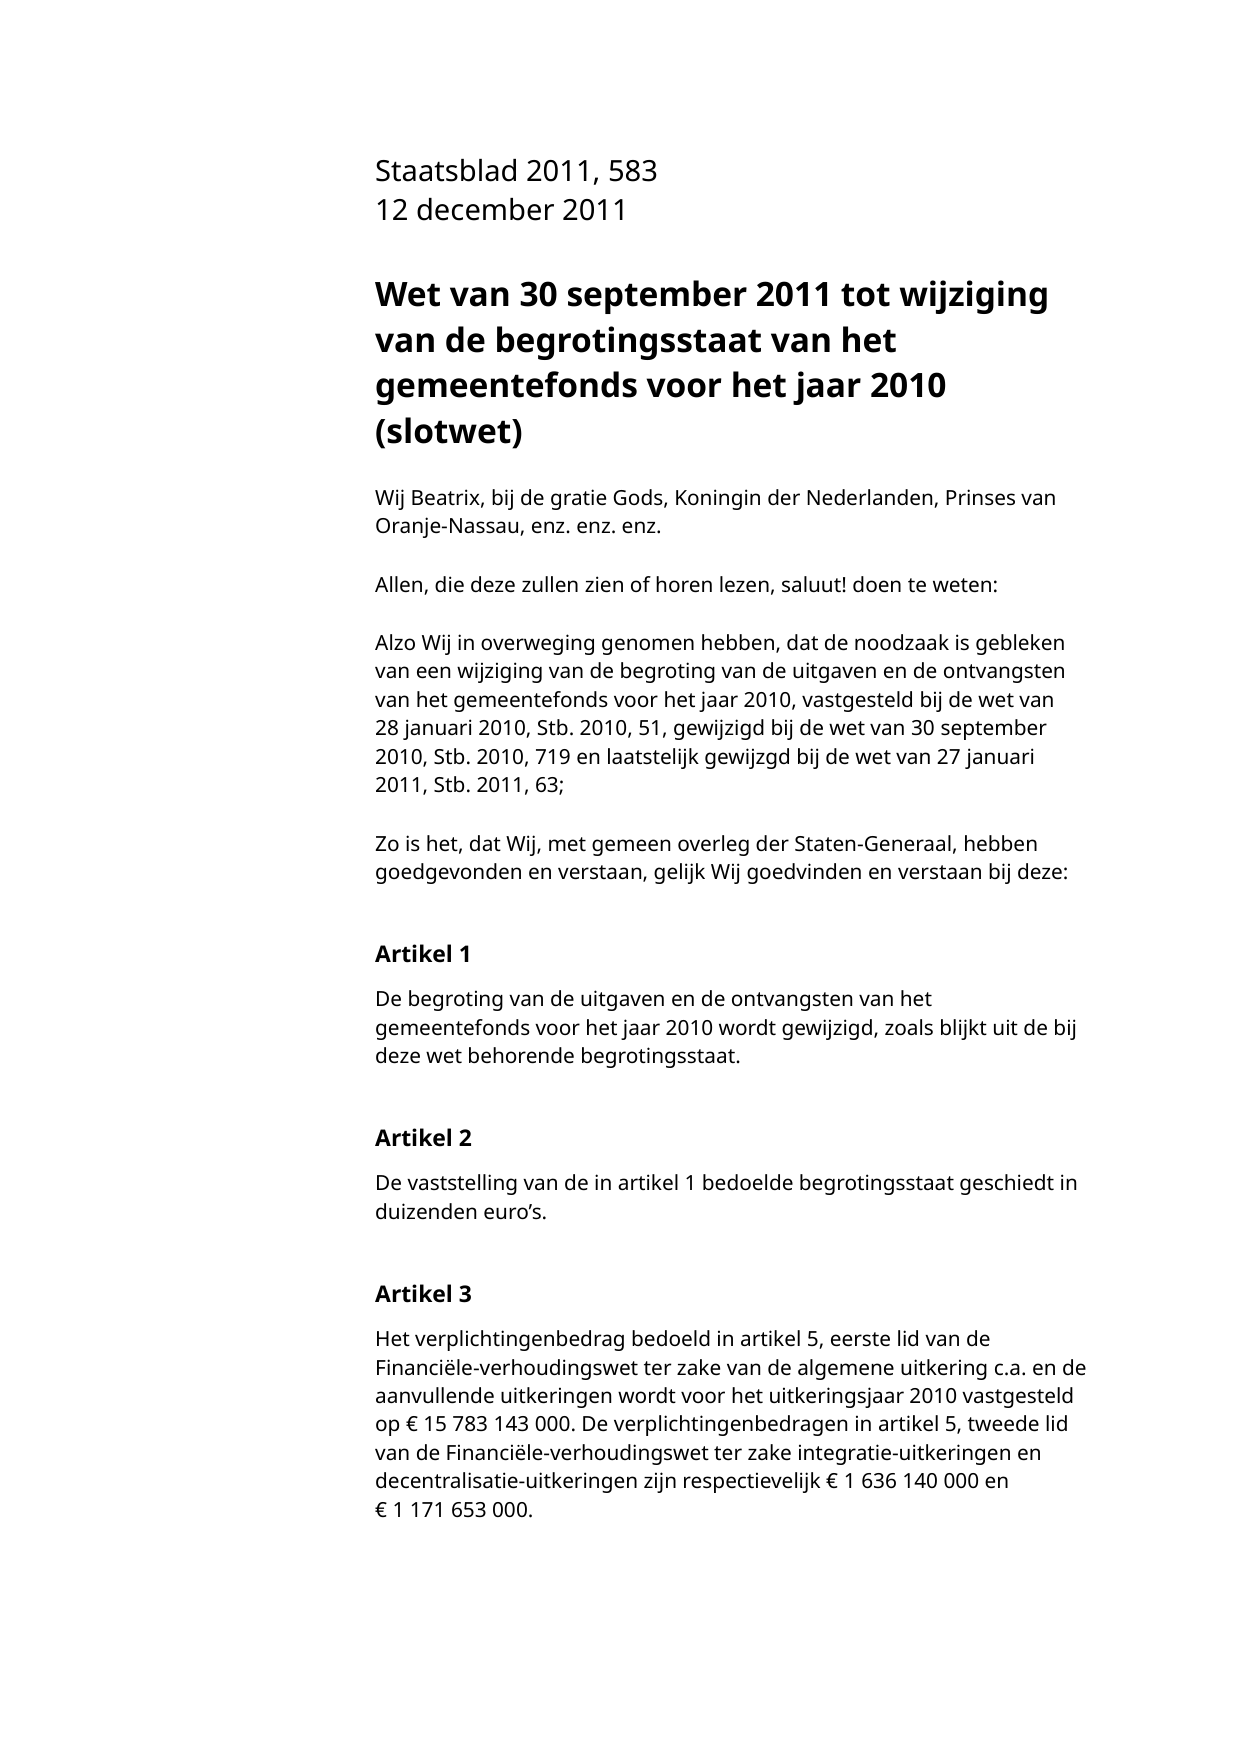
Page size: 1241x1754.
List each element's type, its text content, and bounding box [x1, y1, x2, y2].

text Alzo Wij in overweging genomen hebben, dat de noodzaak is gebleken van een wijziging van de begroting van de uitgaven en de ontvangsten van het gemeentefonds voor het jaar 2010, vastgesteld bij de wet van 28 januari 2010, Stb. 2010, 51, gewijzigd bij de wet van 30 september 2010, Stb. 2010, 719 en laatstelijk gewijzgd bij de wet van 27 januari 2011, Stb. 2011, 63; [375, 628, 1090, 799]
text Wij Beatrix, bij de gratie Gods, Koningin der Nederlanden, Prinses van Oranje-Nassau, enz. enz. enz. [375, 483, 1090, 540]
text 12 december 2011 [375, 190, 1090, 229]
subtitle Artikel 2 [375, 1122, 1090, 1153]
subtitle Artikel 1 [375, 938, 1090, 969]
subtitle Wet van 30 september 2011 tot wijziging van de begrotingsstaat van het gemeentefonds voor het jaar 2010 (slotwet) [375, 271, 1090, 453]
text De vaststelling van de in artikel 1 bedoelde begrotingsstaat geschiedt in duizenden euro’s. [375, 1168, 1090, 1225]
text Het verplichtingenbedrag bedoeld in artikel 5, eerste lid van de Financiële-verhoudingswet ter zake van de algemene uitkering c.a. en de aanvullende uitkeringen wordt voor het uitkeringsjaar 2010 vastgesteld op € 15 783 143 000. De verplichtingenbedragen in artikel 5, tweede lid van de Financiële-verhoudingswet ter zake integratie-uitkeringen en decentralisatie-uitkeringen zijn respectievelijk € 1 636 140 000 en € 1 171 653 000. [375, 1324, 1090, 1523]
subtitle Artikel 3 [375, 1278, 1090, 1309]
text Allen, die deze zullen zien of horen lezen, saluut! doen te weten: [375, 570, 1090, 598]
text Staatsblad 2011, 583 [375, 150, 1090, 190]
text De begroting van de uitgaven en de ontvangsten van het gemeentefonds voor het jaar 2010 wordt gewijzigd, zoals blijkt uit de bij deze wet behorende begrotingsstaat. [375, 984, 1090, 1070]
text Zo is het, dat Wij, met gemeen overleg der Staten-Generaal, hebben goedgevonden en verstaan, gelijk Wij goedvinden en verstaan bij deze: [375, 829, 1090, 886]
